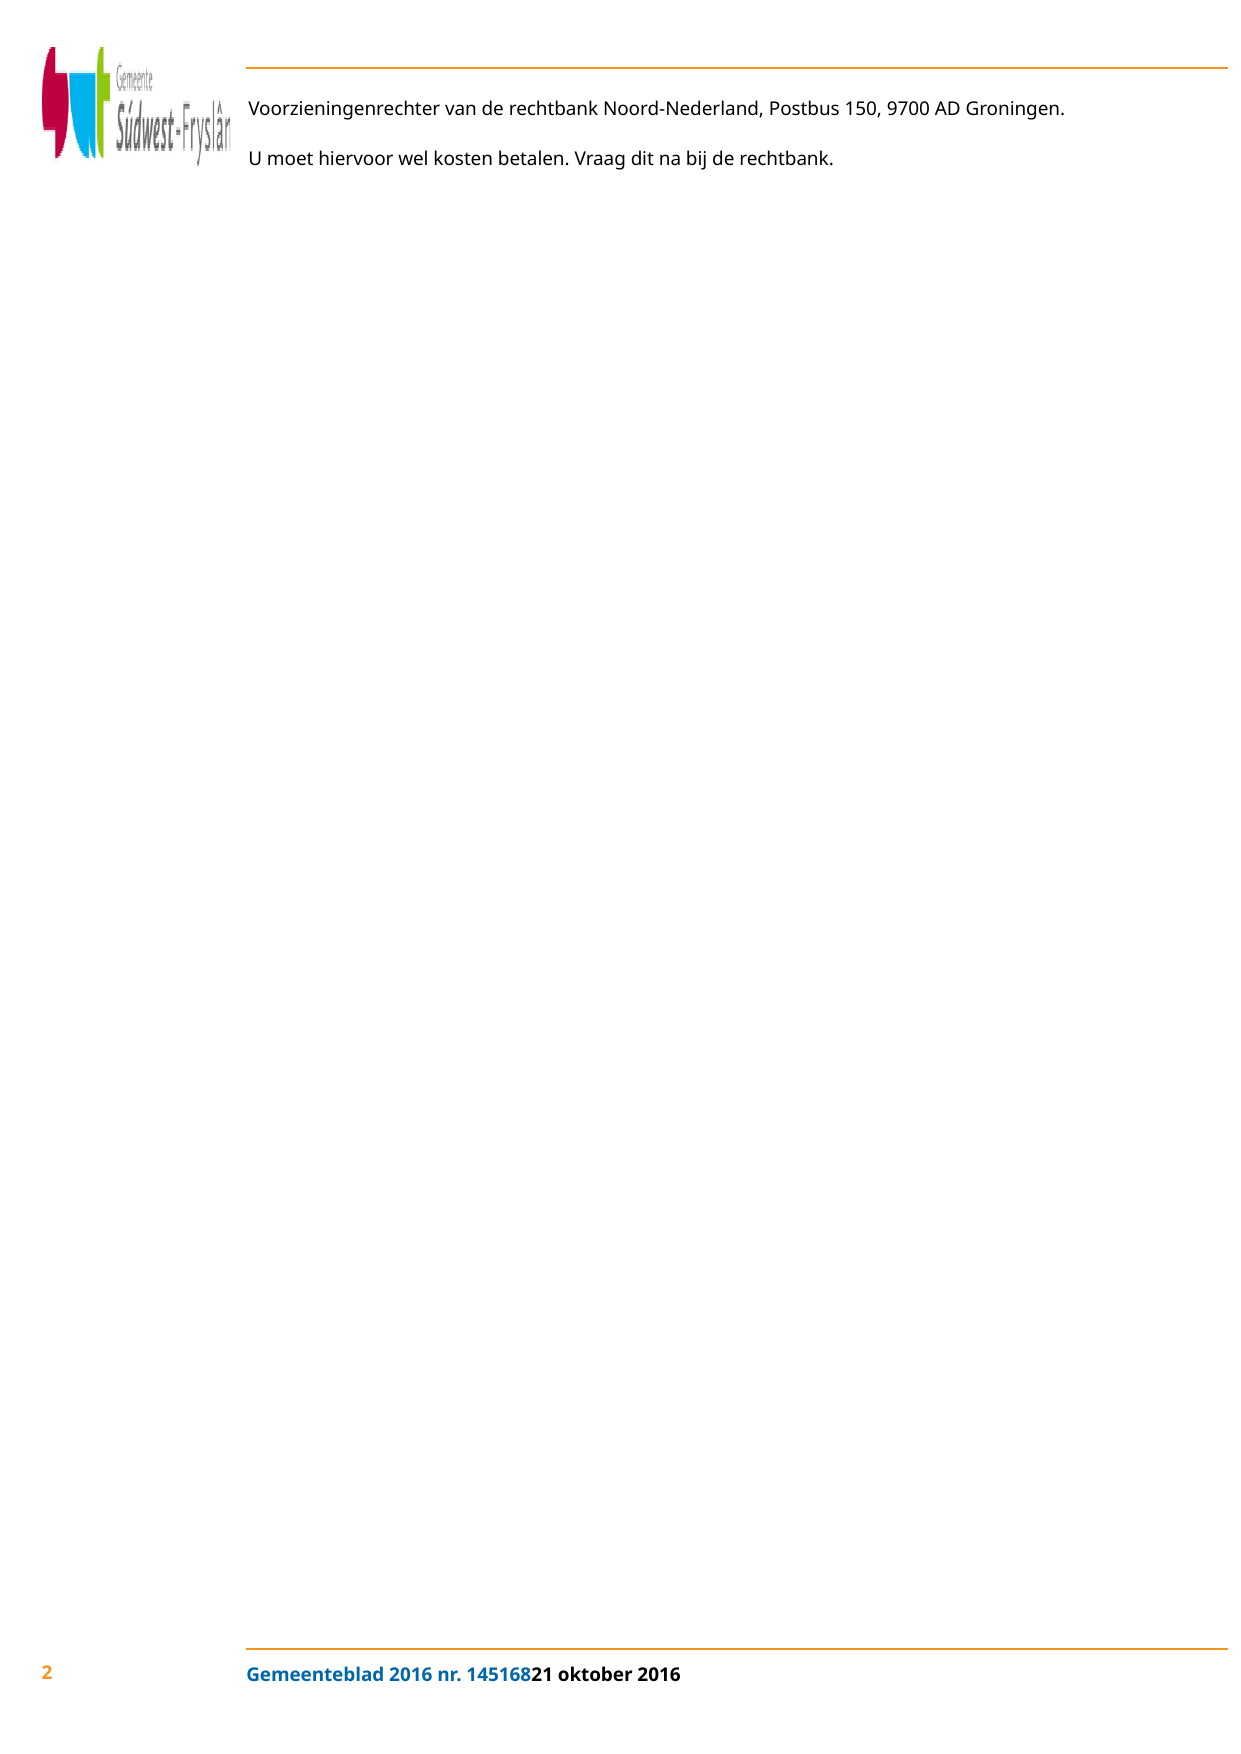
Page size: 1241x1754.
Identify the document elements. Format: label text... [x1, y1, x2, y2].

picture [41, 47, 231, 172]
text Voorzieningenrechter van de rechtbank Noord-Nederland, Postbus 150, 9700 AD Groningen. [248, 95, 1152, 121]
text U moet hiervoor wel kosten betalen. Vraag dit na bij de rechtbank. [248, 145, 1152, 171]
